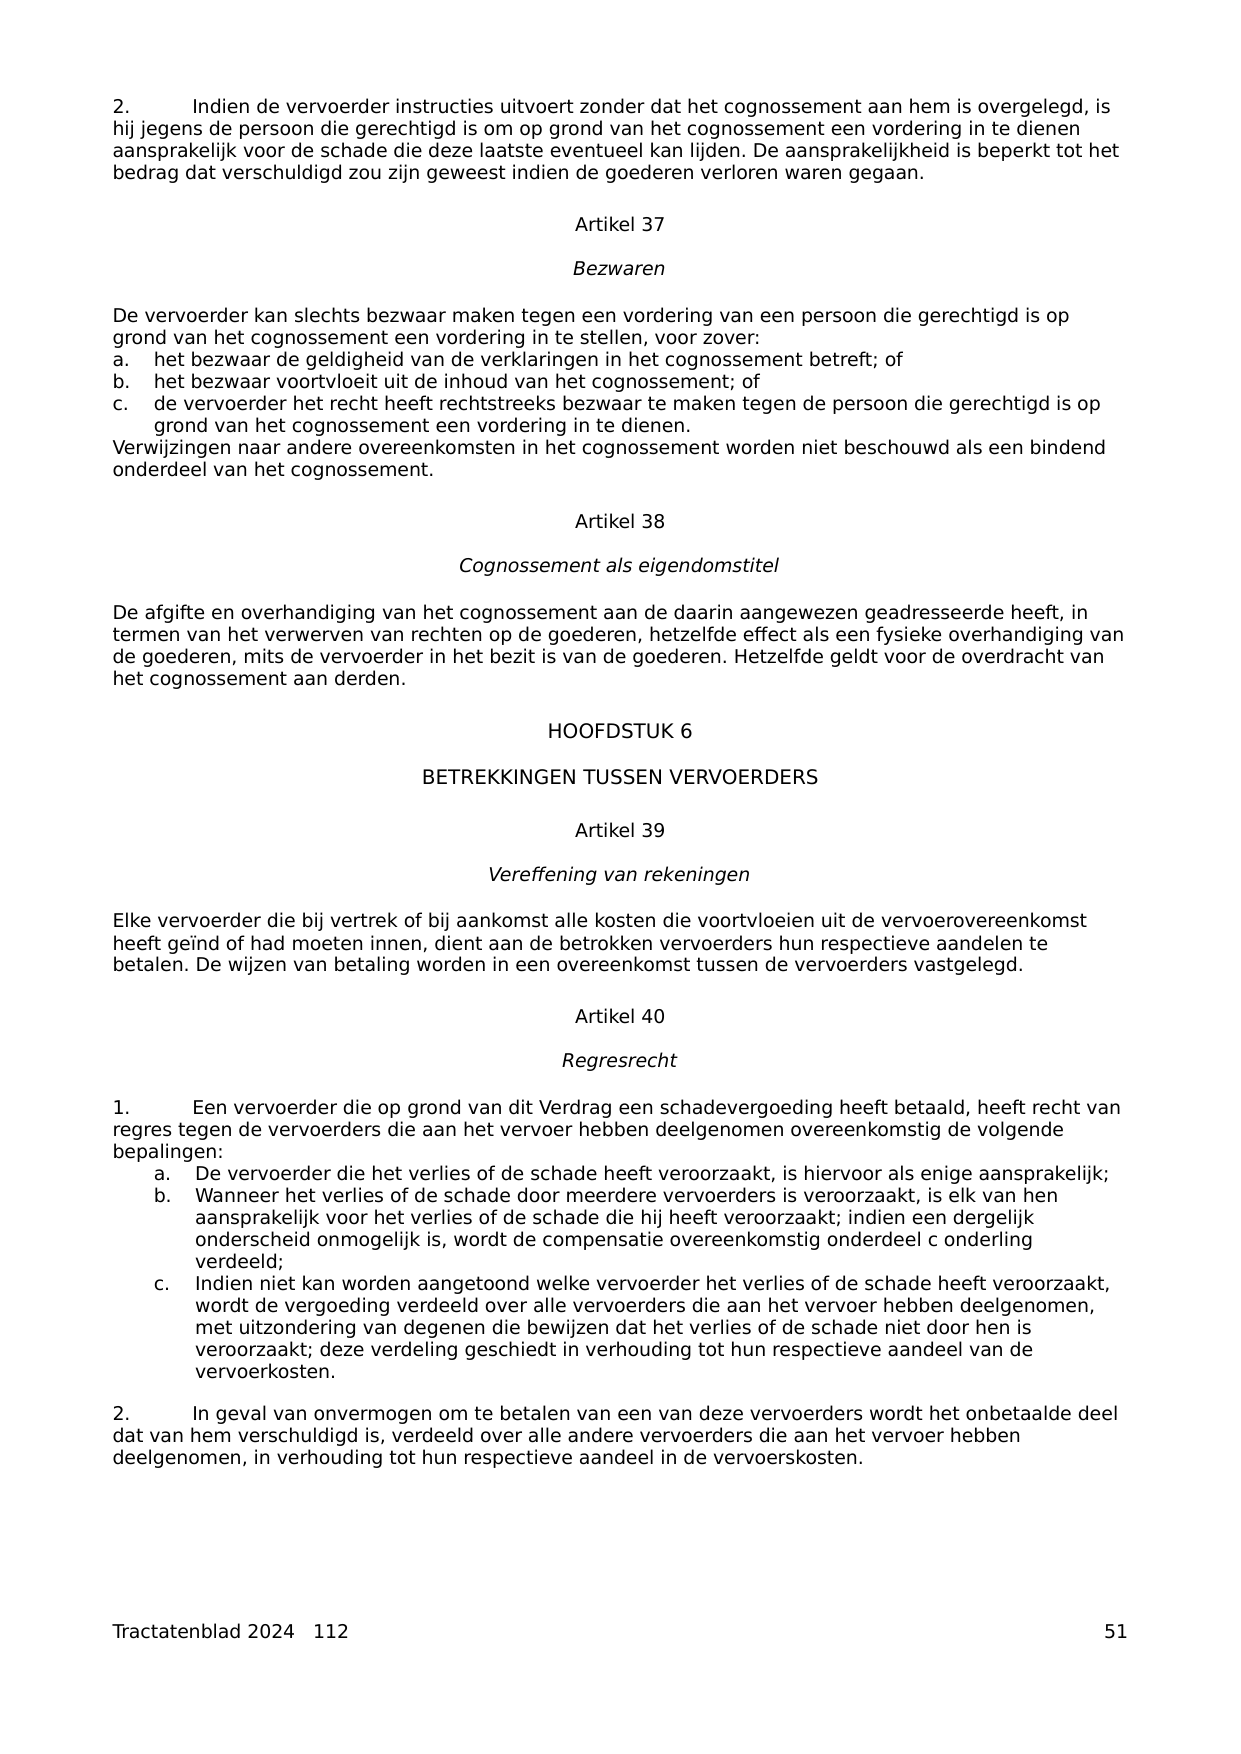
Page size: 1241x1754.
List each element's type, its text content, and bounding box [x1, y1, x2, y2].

subtitle Artikel 39 Vereffening van rekeningen [112, 819, 1128, 885]
subtitle Artikel 37 Bezwaren [112, 214, 1128, 280]
subtitle Artikel 40 Regresrecht [112, 1006, 1128, 1072]
text De afgifte en overhandiging van het cognossement aan de daarin aangewezen geadresseerde heeft, in termen van het verwerven van rechten op de goederen, hetzelfde effect als een fysieke overhandiging van de goederen, mits de vervoerder in het bezit is van de goederen. Hetzelfde geldt voor de overdracht van het cognossement aan derden. [112, 602, 1128, 689]
text b. Wanneer het verlies of de schade door meerdere vervoerders is veroorzaakt, is elk van hen aansprakelijk voor het verlies of de schade die hij heeft veroorzaakt; indien een dergelijk onderscheid onmogelijk is, wordt de compensatie overeenkomstig onderdeel c onderling verdeeld; [153, 1185, 1128, 1273]
text b. het bezwaar voortvloeit uit de inhoud van het cognossement; of [112, 371, 1128, 393]
text 1. Een vervoerder die op grond van dit Verdrag een schadevergoeding heeft betaald, heeft recht van regres tegen de vervoerders die aan het vervoer hebben deelgenomen overeenkomstig de volgende bepalingen: [112, 1097, 1128, 1163]
text a. het bezwaar de geldigheid van de verklaringen in het cognossement betreft; of [112, 349, 1128, 371]
text c. de vervoerder het recht heeft rechtstreeks bezwaar te maken tegen de persoon die gerechtigd is op grond van het cognossement een vordering in te dienen. [112, 393, 1128, 437]
text De vervoerder kan slechts bezwaar maken tegen een vordering van een persoon die gerechtigd is op grond van het cognossement een vordering in te stellen, voor zover: [112, 305, 1128, 349]
text 2. Indien de vervoerder instructies uitvoert zonder dat het cognossement aan hem is overgelegd, is hij jegens de persoon die gerechtigd is om op grond van het cognossement een vordering in te dienen aansprakelijk voor de schade die deze laatste eventueel kan lijden. De aansprakelijkheid is beperkt tot het bedrag dat verschuldigd zou zijn geweest indien de goederen verloren waren gegaan. [112, 96, 1128, 184]
text Elke vervoerder die bij vertrek of bij aankomst alle kosten die voortvloeien uit de vervoerovereenkomst heeft geïnd of had moeten innen, dient aan de betrokken vervoerders hun respectieve aandelen te betalen. De wijzen van betaling worden in een overeenkomst tussen de vervoerders vastgelegd. [112, 910, 1128, 976]
subtitle HOOFDSTUK 6 BETREKKINGEN TUSSEN VERVOERDERS [112, 719, 1128, 789]
text Verwijzingen naar andere overeenkomsten in het cognossement worden niet beschouwd als een bindend onderdeel van het cognossement. [112, 437, 1128, 481]
subtitle Artikel 38 Cognossement als eigendomstitel [112, 511, 1128, 577]
text 2. In geval van onvermogen om te betalen van een van deze vervoerders wordt het onbetaalde deel dat van hem verschuldigd is, verdeeld over alle andere vervoerders die aan het vervoer hebben deelgenomen, in verhouding tot hun respectieve aandeel in de vervoerskosten. [112, 1403, 1128, 1469]
text a. De vervoerder die het verlies of de schade heeft veroorzaakt, is hiervoor als enige aansprakelijk; [153, 1163, 1128, 1185]
text c. Indien niet kan worden aangetoond welke vervoerder het verlies of de schade heeft veroorzaakt, wordt de vergoeding verdeeld over alle vervoerders die aan het vervoer hebben deelgenomen, met uitzondering van degenen die bewijzen dat het verlies of de schade niet door hen is veroorzaakt; deze verdeling geschiedt in verhouding tot hun respectieve aandeel van de vervoerkosten. [153, 1273, 1128, 1383]
